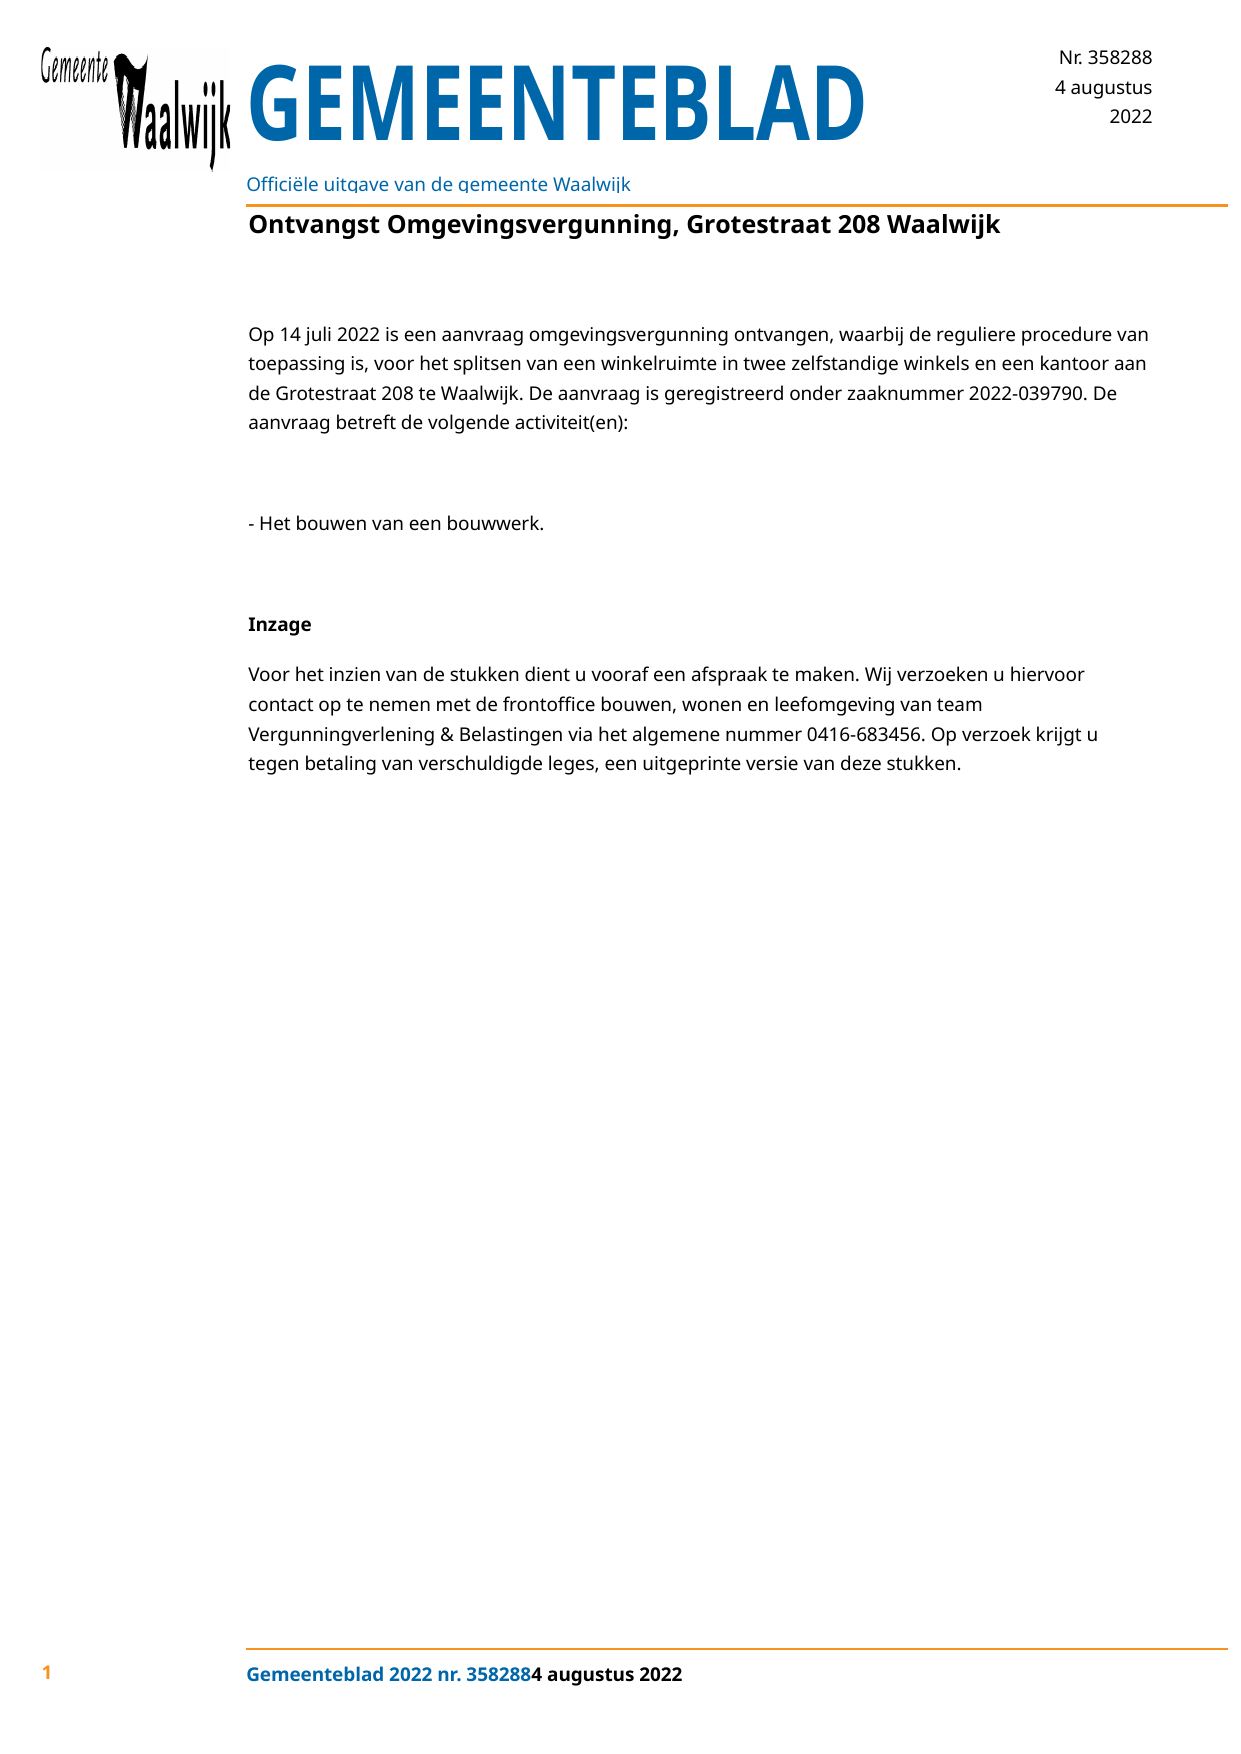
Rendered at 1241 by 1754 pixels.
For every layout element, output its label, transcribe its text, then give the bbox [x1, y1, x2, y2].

text Voor het inzien van de stukken dient u vooraf een afspraak te maken. Wij verzoeken u hiervoor contact op te nemen met de frontoffice bouwen, wonen en leefomgeving van team Vergunningverlening & Belastingen via het algemene nummer 0416-683456. Op verzoek krijgt u tegen betaling van verschuldigde leges, een uitgeprinte versie van deze stukken. [248, 662, 1152, 776]
picture [41, 47, 231, 172]
text - Het bouwen van een bouwwerk. [248, 510, 1152, 536]
text Inzage [248, 611, 1152, 637]
text Ontvangst Omgevingsvergunning, Grotestraat 208 Waalwijk [248, 207, 1152, 241]
text Op 14 juli 2022 is een aanvraag omgevingsvergunning ontvangen, waarbij de reguliere procedure van toepassing is, voor het splitsen van een winkelruimte in twee zelfstandige winkels en een kantoor aan de Grotestraat 208 te Waalwijk. De aanvraag is geregistreerd onder zaaknummer 2022-039790. De aanvraag betreft de volgende activiteit(en): [248, 321, 1152, 435]
